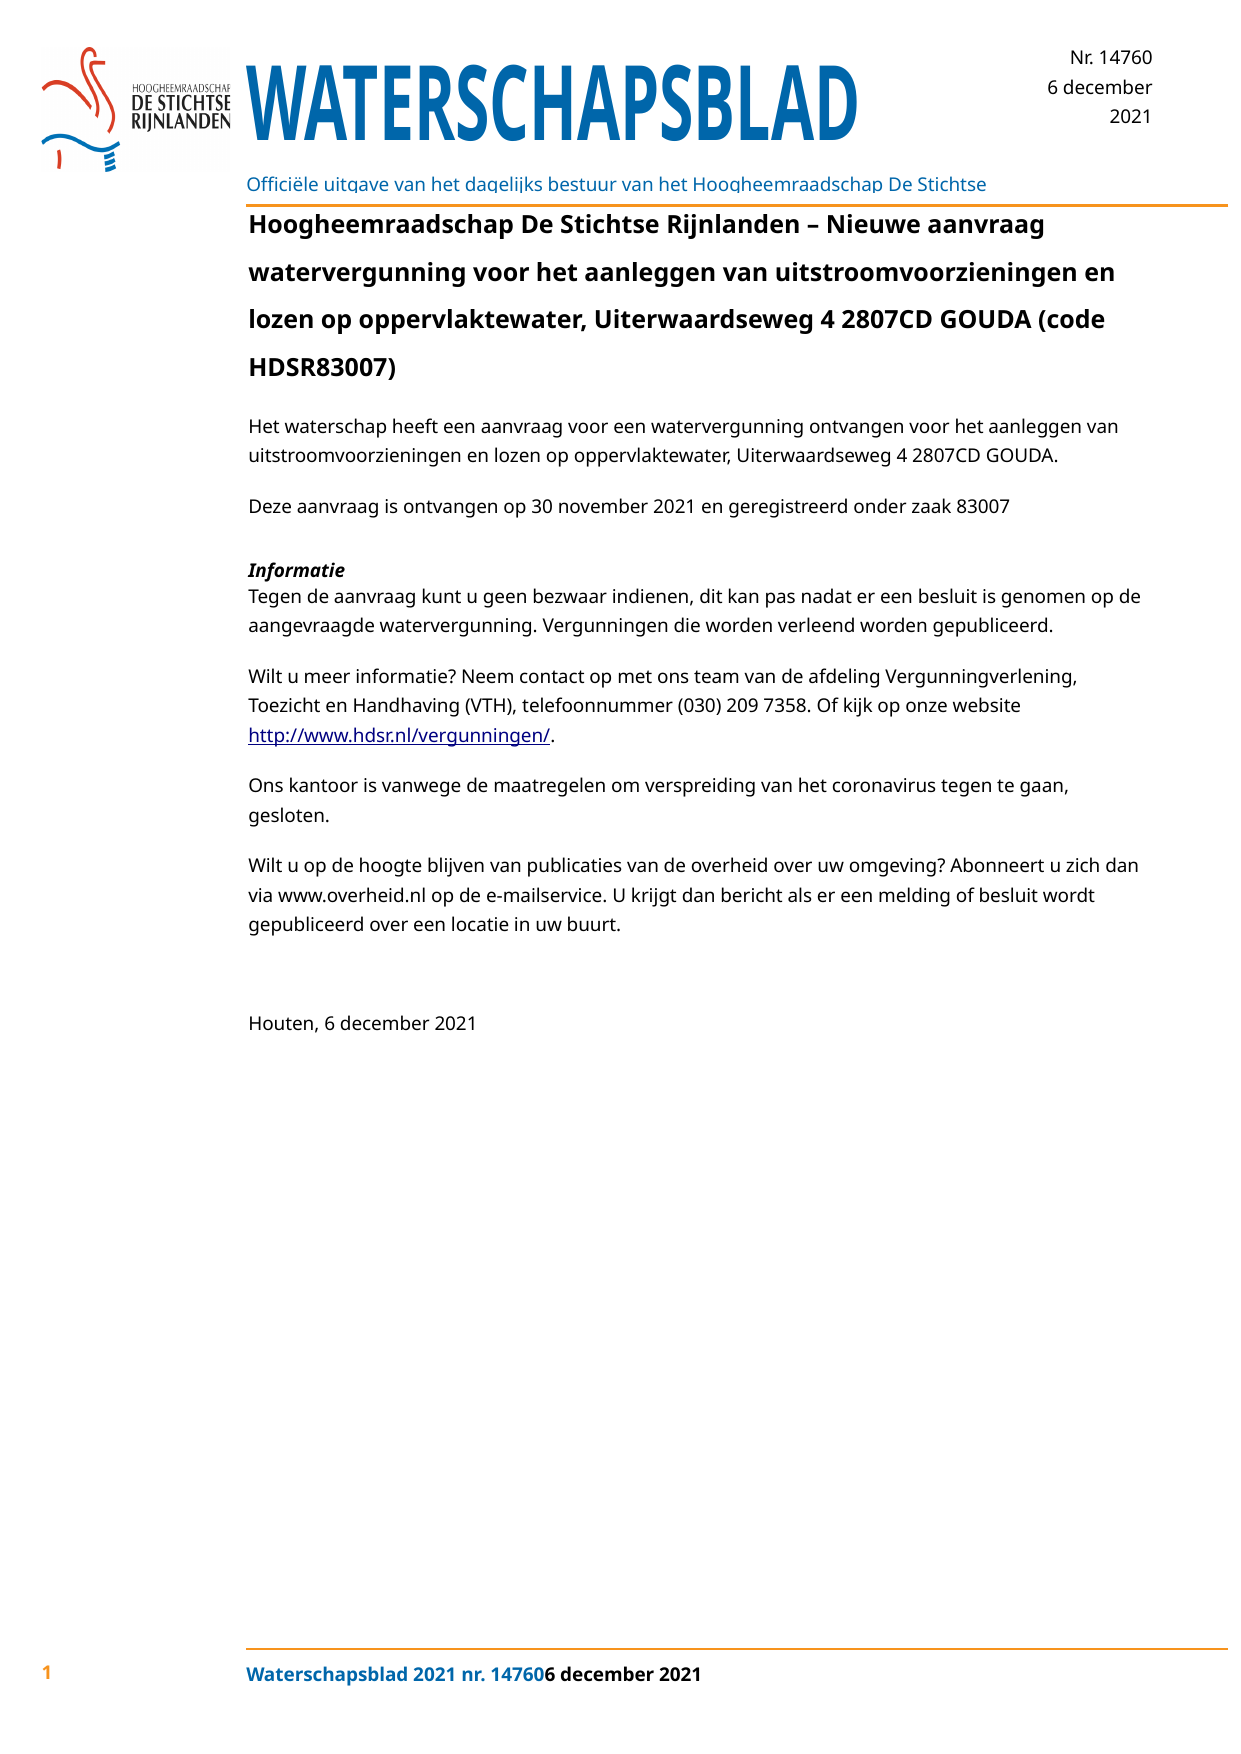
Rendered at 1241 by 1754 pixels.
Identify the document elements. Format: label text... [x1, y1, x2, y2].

text Informatie [248, 557, 1152, 583]
text Wilt u meer informatie? Neem contact op met ons team van de afdeling Vergunningverlening, Toezicht en Handhaving (VTH), telefoonnummer (030) 209 7358. Of kijk op onze website http://www.hdsr.nl/vergunningen/. [248, 663, 1152, 748]
text Hoogheemraadschap De Stichtse Rijnlanden – Nieuwe aanvraag watervergunning voor het aanleggen van uitstroomvoorzieningen en lozen op oppervlaktewater, Uiterwaardseweg 4 2807CD GOUDA (code HDSR83007) [248, 207, 1152, 384]
picture [41, 47, 231, 172]
text Houten, 6 december 2021 [248, 1010, 1152, 1036]
text Tegen de aanvraag kunt u geen bezwaar indienen, dit kan pas nadat er een besluit is genomen op de aangevraagde watervergunning. Vergunningen die worden verleend worden gepubliceerd. [248, 583, 1152, 638]
text Ons kantoor is vanwege de maatregelen om verspreiding van het coronavirus tegen te gaan, gesloten. [248, 772, 1152, 828]
text Het waterschap heeft een aanvraag voor een watervergunning ontvangen voor het aanleggen van uitstroomvoorzieningen en lozen op oppervlaktewater, Uiterwaardseweg 4 2807CD GOUDA. [248, 413, 1152, 468]
text Deze aanvraag is ontvangen op 30 november 2021 en geregistreerd onder zaak 83007 [248, 493, 1152, 519]
text Wilt u op de hoogte blijven van publicaties van de overheid over uw omgeving? Abonneert u zich dan via www.overheid.nl op de e-mailservice. U krijgt dan bericht als er een melding of besluit wordt gepubliceerd over een locatie in uw buurt. [248, 852, 1152, 937]
